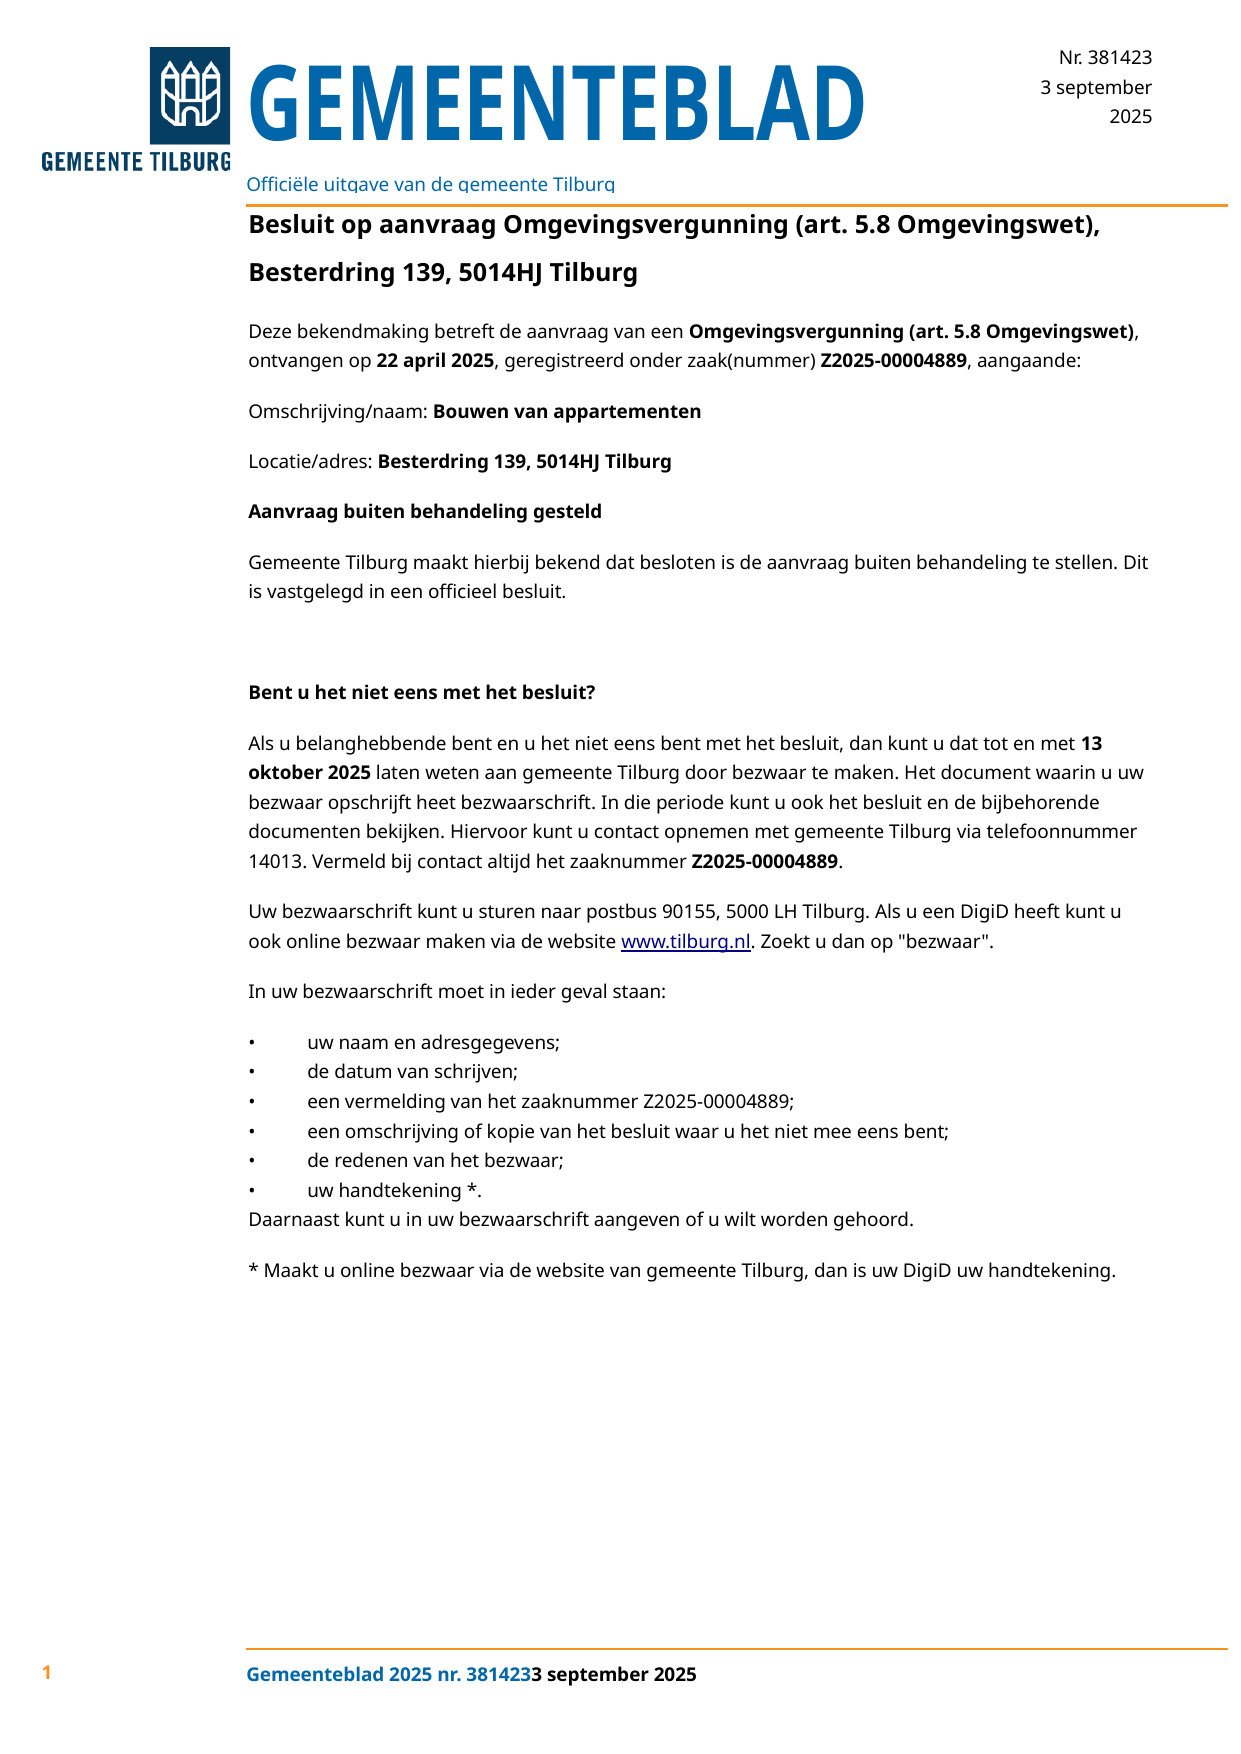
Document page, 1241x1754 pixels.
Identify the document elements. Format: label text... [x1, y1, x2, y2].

text * Maakt u online bezwaar via de website van gemeente Tilburg, dan is uw DigiD uw handtekening. [248, 1257, 1152, 1283]
list een vermelding van het zaaknummer Z2025-00004889; [248, 1088, 1152, 1114]
text Deze bekendmaking betreft de aanvraag van een Omgevingsvergunning (art. 5.8 Omgevingswet), ontvangen op 22 april 2025, geregistreerd onder zaak(nummer) Z2025-00004889, aangaande: [248, 318, 1152, 373]
list uw naam en adresgegevens; [248, 1029, 1152, 1055]
text Besluit op aanvraag Omgevingsvergunning (art. 5.8 Omgevingswet), Besterdring 139, 5014HJ Tilburg [248, 207, 1152, 288]
list een omschrijving of kopie van het besluit waar u het niet mee eens bent; [248, 1118, 1152, 1144]
text Locatie/adres: Besterdring 139, 5014HJ Tilburg [248, 448, 1152, 474]
text Daarnaast kunt u in uw bezwaarschrift aangeven of u wilt worden gehoord. [248, 1207, 1152, 1232]
text Aanvraag buiten behandeling gesteld [248, 499, 1152, 524]
list de redenen van het bezwaar; [248, 1147, 1152, 1173]
picture [41, 47, 231, 172]
list de datum van schrijven; [248, 1059, 1152, 1084]
text In uw bezwaarschrift moet in ieder geval staan: [248, 979, 1152, 1004]
text Omschrijving/naam: Bouwen van appartementen [248, 398, 1152, 424]
list uw handtekening *. [248, 1177, 1152, 1203]
text Uw bezwaarschrift kunt u sturen naar postbus 90155, 5000 LH Tilburg. Als u een DigiD heeft kunt u ook online bezwaar maken via de website www.tilburg.nl. Zoekt u dan op "bezwaar". [248, 899, 1152, 954]
text Als u belanghebbende bent en u het niet eens bent met het besluit, dan kunt u dat tot en met 13 oktober 2025 laten weten aan gemeente Tilburg door bezwaar te maken. Het document waarin u uw bezwaar opschrijft heet bezwaarschrift. In die periode kunt u ook het besluit en de bijbehorende documenten bekijken. Hiervoor kunt u contact opnemen met gemeente Tilburg via telefoonnummer 14013. Vermeld bij contact altijd het zaaknummer Z2025-00004889. [248, 730, 1152, 874]
text Gemeente Tilburg maakt hierbij bekend dat besloten is de aanvraag buiten behandeling te stellen. Dit is vastgelegd in een officieel besluit. [248, 549, 1152, 604]
text Bent u het niet eens met het besluit? [248, 679, 1152, 705]
